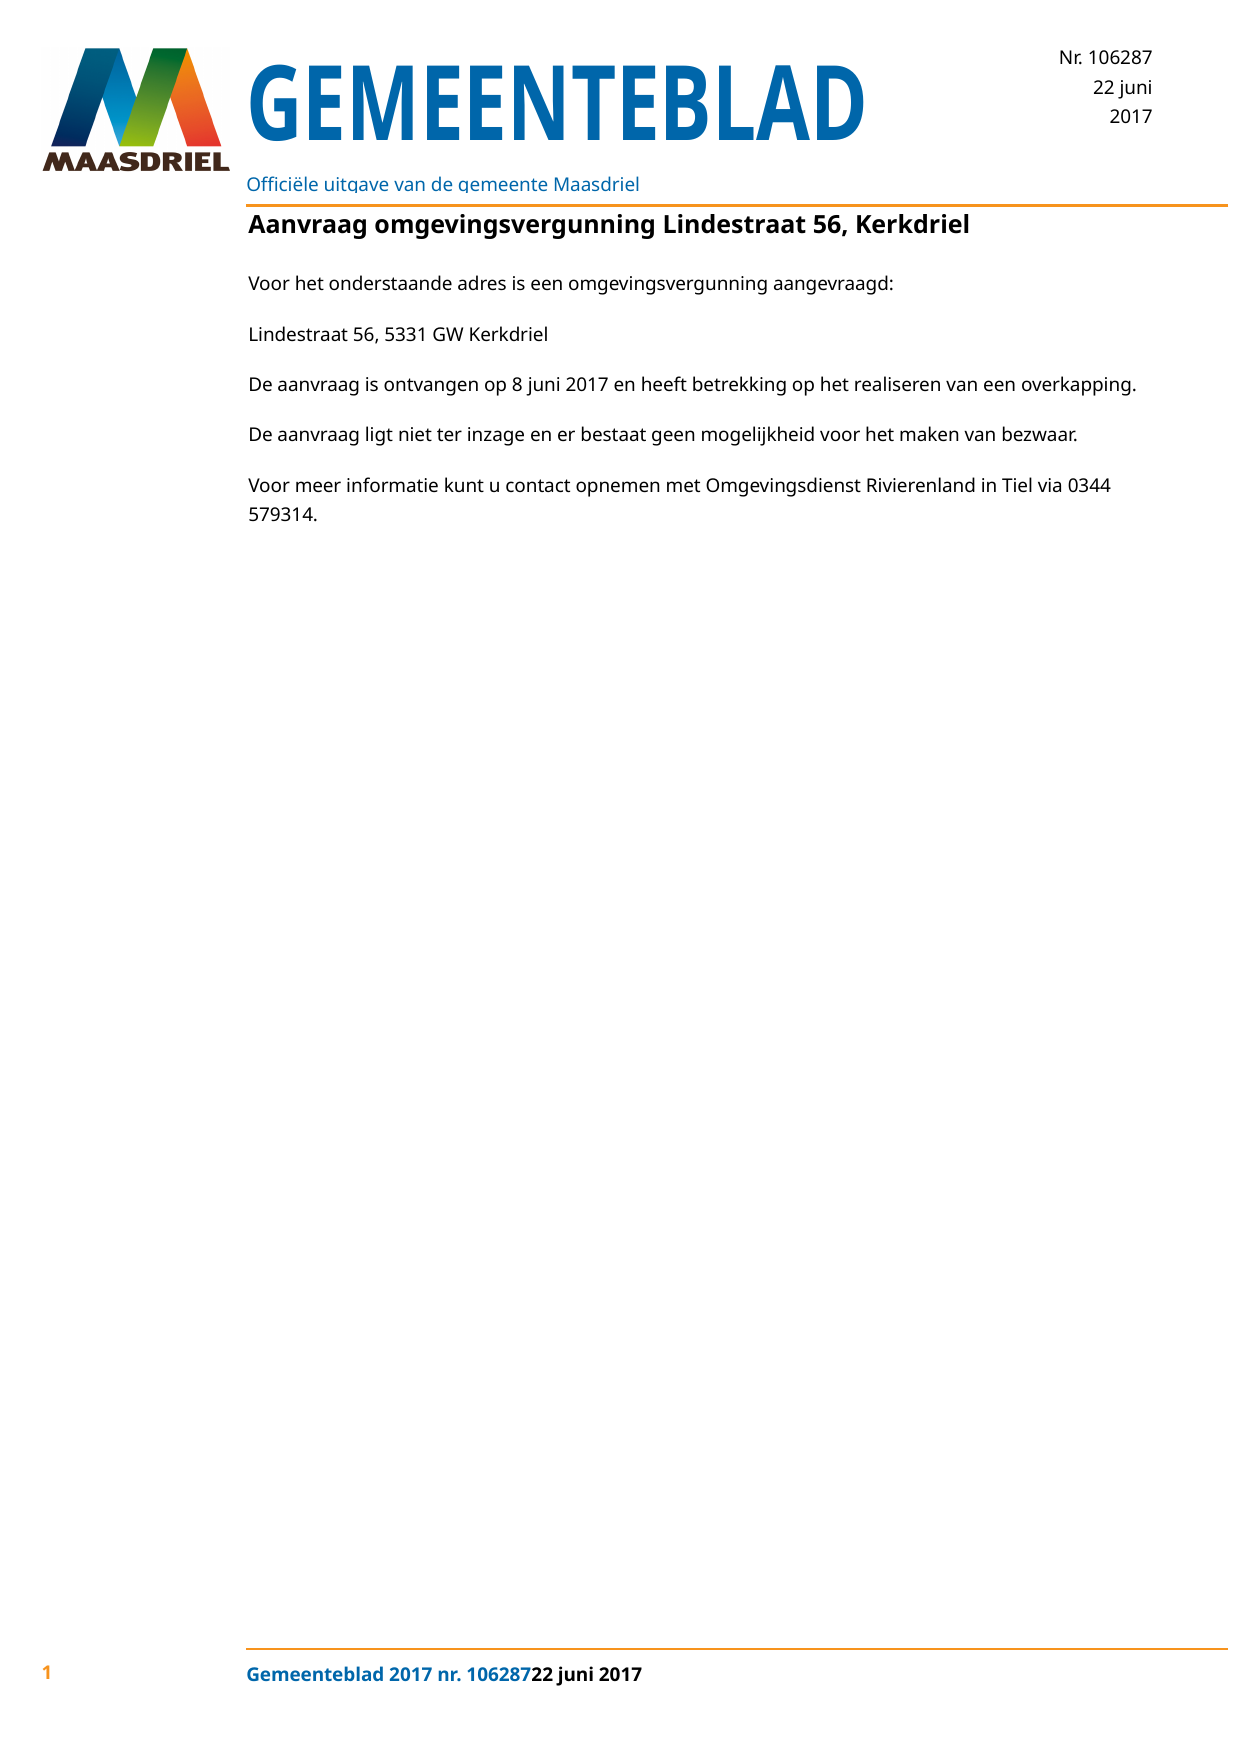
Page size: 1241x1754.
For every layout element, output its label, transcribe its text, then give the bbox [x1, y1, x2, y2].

text De aanvraag is ontvangen op 8 juni 2017 en heeft betrekking op het realiseren van een overkapping. [248, 371, 1152, 397]
picture [41, 47, 231, 172]
text Aanvraag omgevingsvergunning Lindestraat 56, Kerkdriel [248, 207, 1152, 241]
text Voor meer informatie kunt u contact opnemen met Omgevingsdienst Rivierenland in Tiel via 0344 579314. [248, 472, 1152, 527]
text Voor het onderstaande adres is een omgevingsvergunning aangevraagd: [248, 270, 1152, 296]
text De aanvraag ligt niet ter inzage en er bestaat geen mogelijkheid voor het maken van bezwaar. [248, 422, 1152, 447]
text Lindestraat 56, 5331 GW Kerkdriel [248, 321, 1152, 346]
